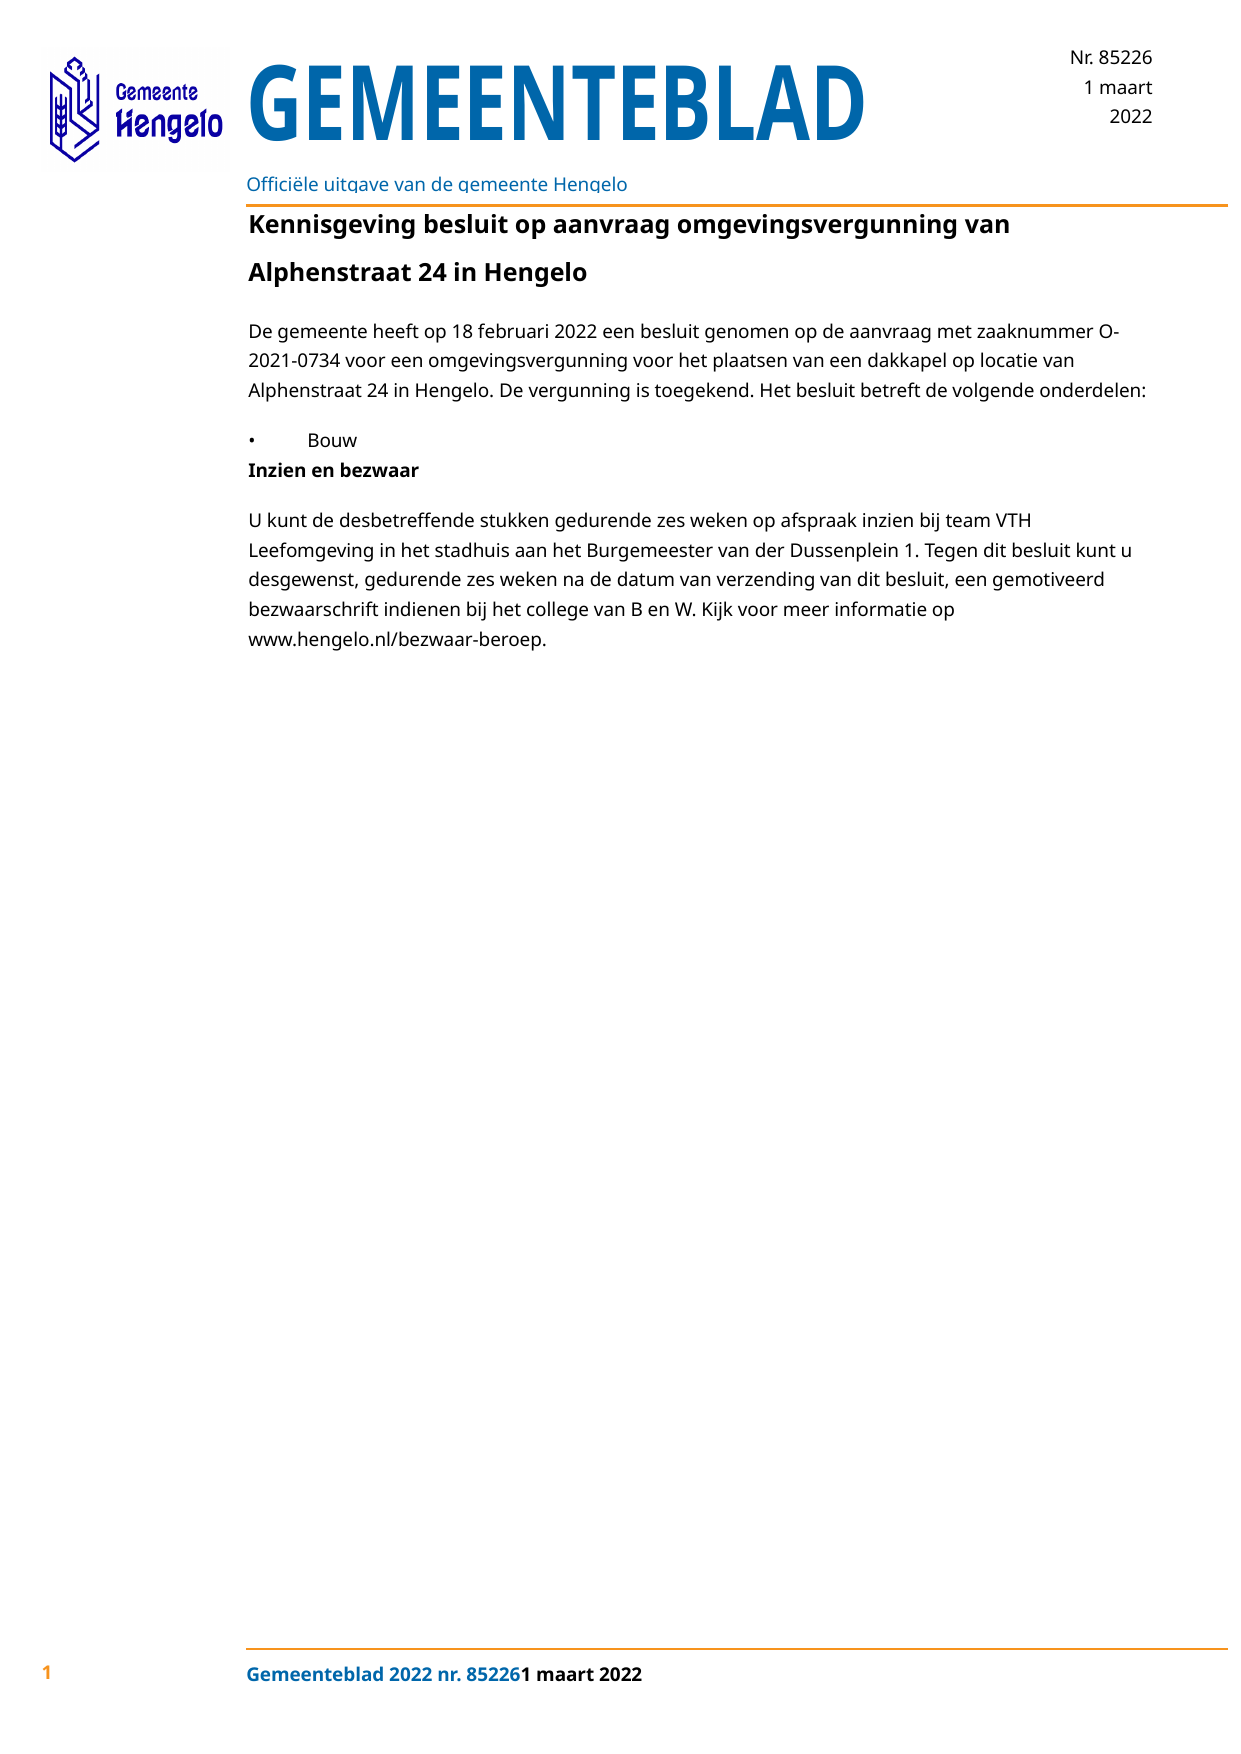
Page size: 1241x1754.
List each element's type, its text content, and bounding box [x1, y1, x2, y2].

text Kennisgeving besluit op aanvraag omgevingsvergunning van Alphenstraat 24 in Hengelo [248, 207, 1152, 288]
picture [41, 47, 231, 172]
text U kunt de desbetreffende stukken gedurende zes weken op afspraak inzien bij team VTH Leefomgeving in het stadhuis aan het Burgemeester van der Dussenplein 1. Tegen dit besluit kunt u desgewenst, gedurende zes weken na de datum van verzending van dit besluit, een gemotiveerd bezwaarschrift indienen bij het college van B en W. Kijk voor meer informatie op www.hengelo.nl/bezwaar-beroep. [248, 507, 1152, 652]
text De gemeente heeft op 18 februari 2022 een besluit genomen op de aanvraag met zaaknummer O-2021-0734 voor een omgevingsvergunning voor het plaatsen van een dakkapel op locatie van Alphenstraat 24 in Hengelo. De vergunning is toegekend. Het besluit betreft de volgende onderdelen: [248, 318, 1152, 403]
text Inzien en bezwaar [248, 457, 1152, 483]
list Bouw [248, 427, 1152, 453]
